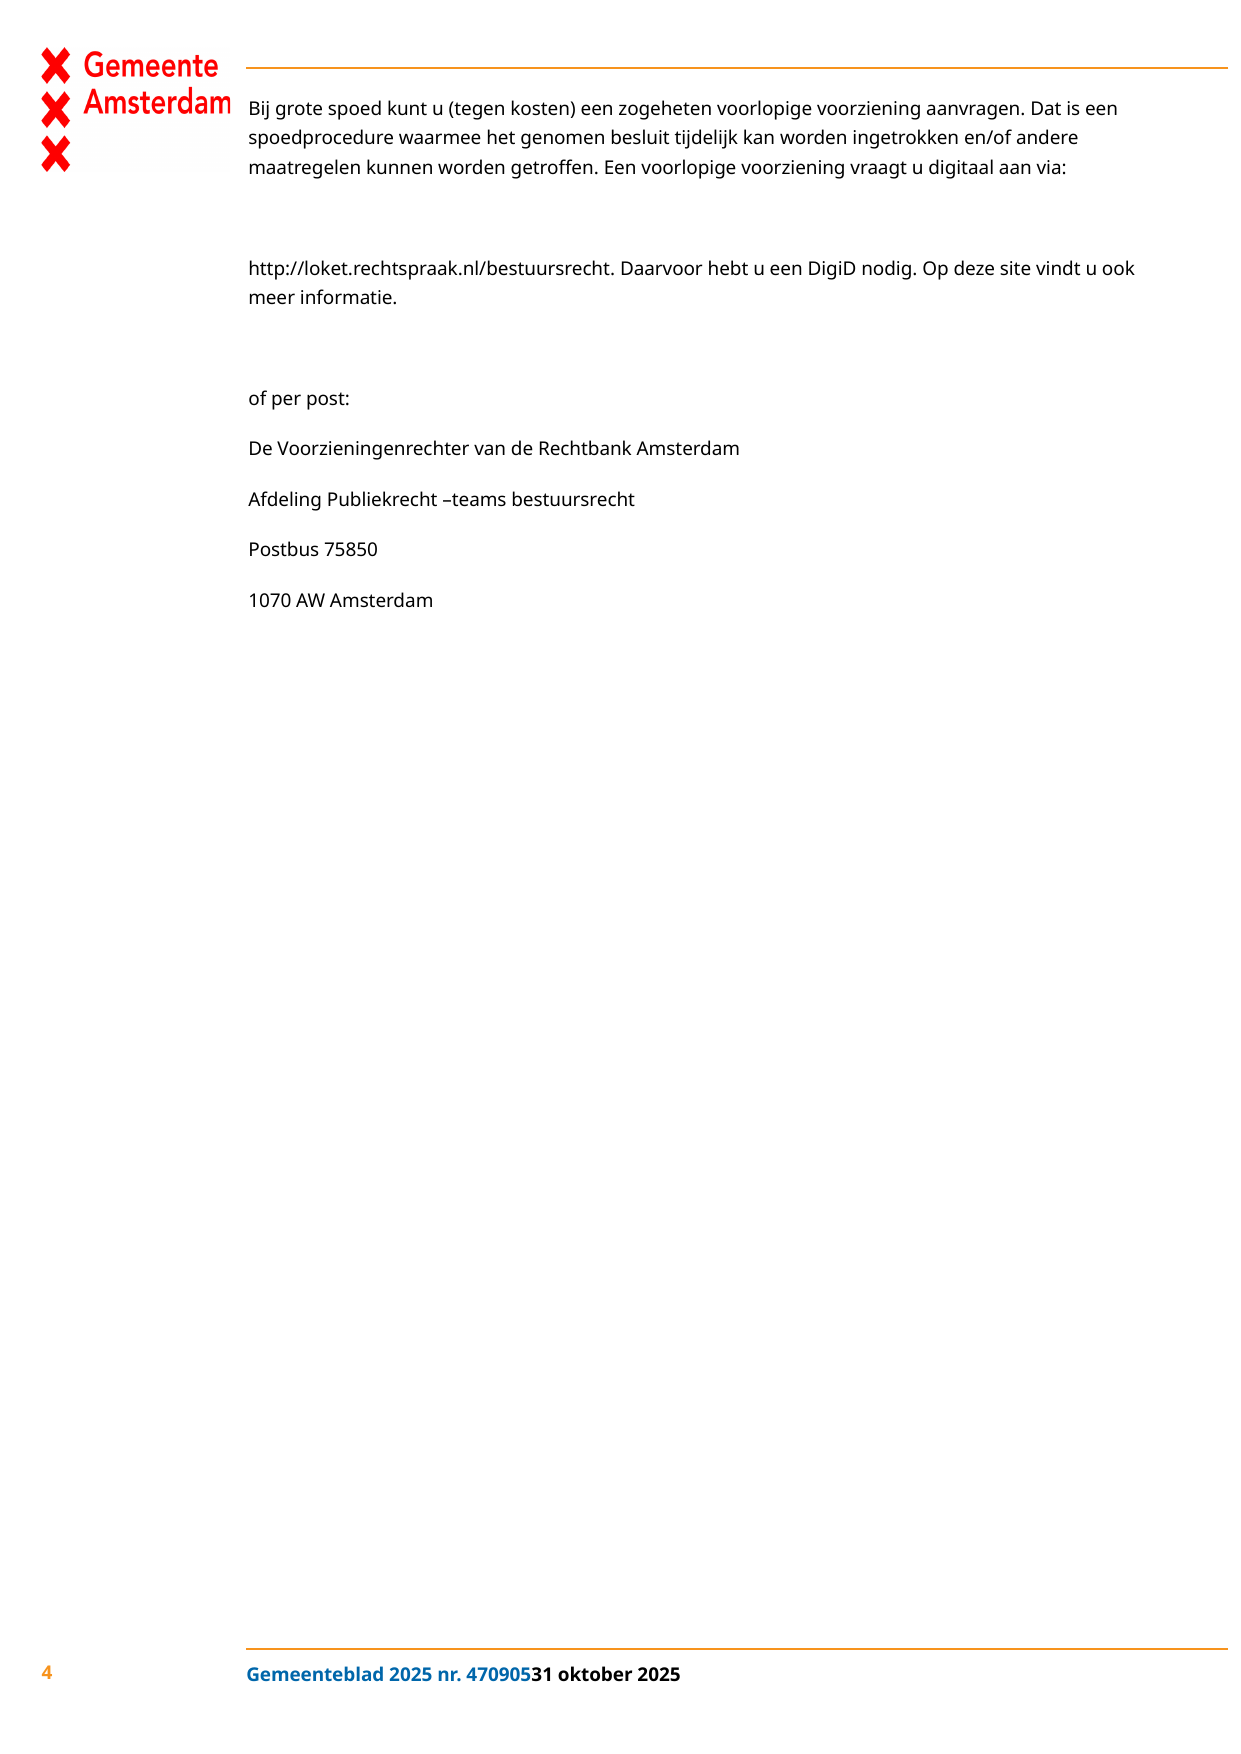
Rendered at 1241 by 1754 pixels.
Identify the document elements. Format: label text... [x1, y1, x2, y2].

text of per post: [248, 385, 1152, 411]
text De Voorzieningenrechter van de Rechtbank Amsterdam [248, 436, 1152, 461]
text http://loket.rechtspraak.nl/bestuursrecht. Daarvoor hebt u een DigiD nodig. Op deze site vindt u ook meer informatie. [248, 255, 1152, 310]
text Postbus 75850 [248, 536, 1152, 562]
text Bij grote spoed kunt u (tegen kosten) een zogeheten voorlopige voorziening aanvragen. Dat is een spoedprocedure waarmee het genomen besluit tijdelijk kan worden ingetrokken en/of andere maatregelen kunnen worden getroffen. Een voorlopige voorziening vraagt u digitaal aan via: [248, 95, 1152, 180]
text Afdeling Publiekrecht –teams bestuursrecht [248, 486, 1152, 512]
text 1070 AW Amsterdam [248, 587, 1152, 613]
picture [41, 47, 231, 172]
